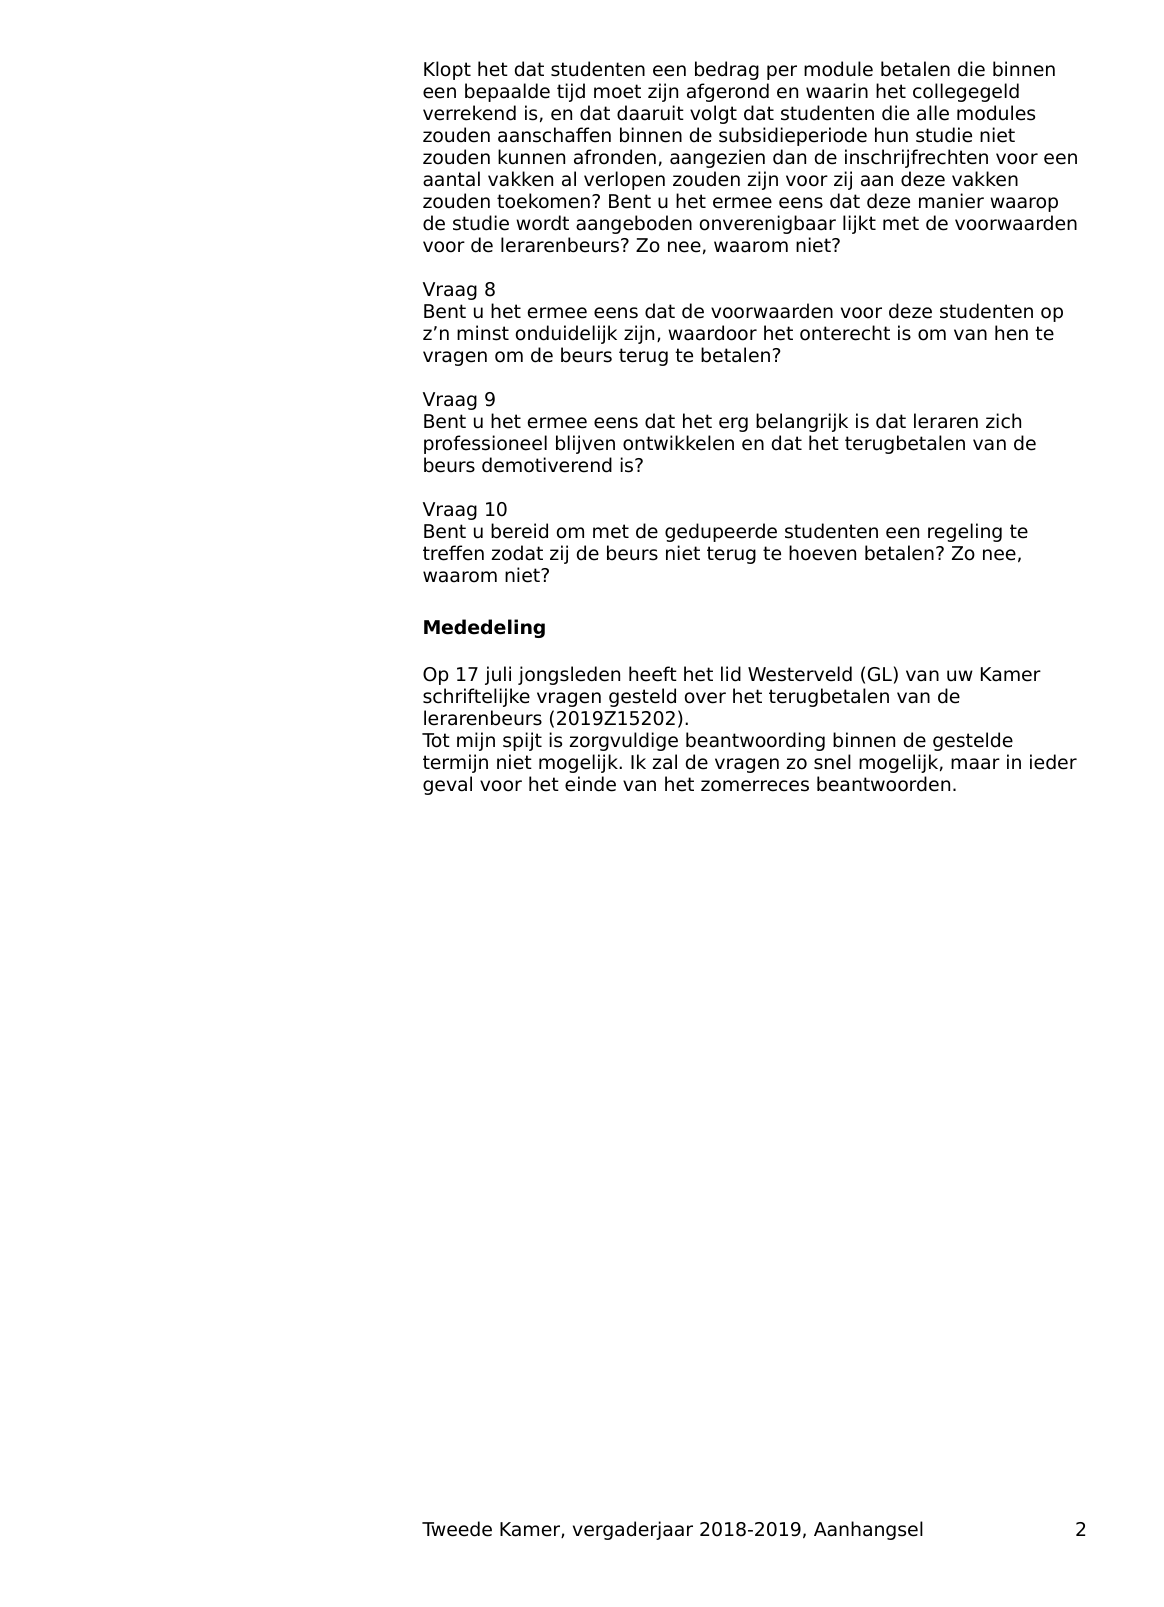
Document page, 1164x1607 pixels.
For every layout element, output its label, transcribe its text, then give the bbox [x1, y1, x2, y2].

text Bent u het ermee eens dat de voorwaarden voor deze studenten op z’n minst onduidelijk zijn, waardoor het onterecht is om van hen te vragen om de beurs terug te betalen? [422, 301, 1087, 367]
text Vraag 8 [422, 279, 1087, 301]
text Vraag 9 [422, 389, 1087, 411]
text Op 17 juli jongsleden heeft het lid Westerveld (GL) van uw Kamer schriftelijke vragen gesteld over het terugbetalen van de lerarenbeurs (2019Z15202). [422, 664, 1087, 730]
text Tot mijn spijt is zorgvuldige beantwoording binnen de gestelde termijn niet mogelijk. Ik zal de vragen zo snel mogelijk, maar in ieder geval voor het einde van het zomerreces beantwoorden. [422, 730, 1087, 796]
text Bent u bereid om met de gedupeerde studenten een regeling te treffen zodat zij de beurs niet terug te hoeven betalen? Zo nee, waarom niet? [422, 521, 1087, 587]
text Bent u het ermee eens dat het erg belangrijk is dat leraren zich professioneel blijven ontwikkelen en dat het terugbetalen van de beurs demotiverend is? [422, 411, 1087, 477]
text Klopt het dat studenten een bedrag per module betalen die binnen een bepaalde tijd moet zijn afgerond en waarin het collegegeld verrekend is, en dat daaruit volgt dat studenten die alle modules zouden aanschaffen binnen de subsidieperiode hun studie niet zouden kunnen afronden, aangezien dan de inschrijfrechten voor een aantal vakken al verlopen zouden zijn voor zij aan deze vakken zouden toekomen? Bent u het ermee eens dat deze manier waarop de studie wordt aangeboden onverenigbaar lijkt met de voorwaarden voor de lerarenbeurs? Zo nee, waarom niet? [422, 59, 1087, 257]
text Vraag 10 [422, 499, 1087, 521]
subtitle Mededeling [422, 617, 1087, 639]
